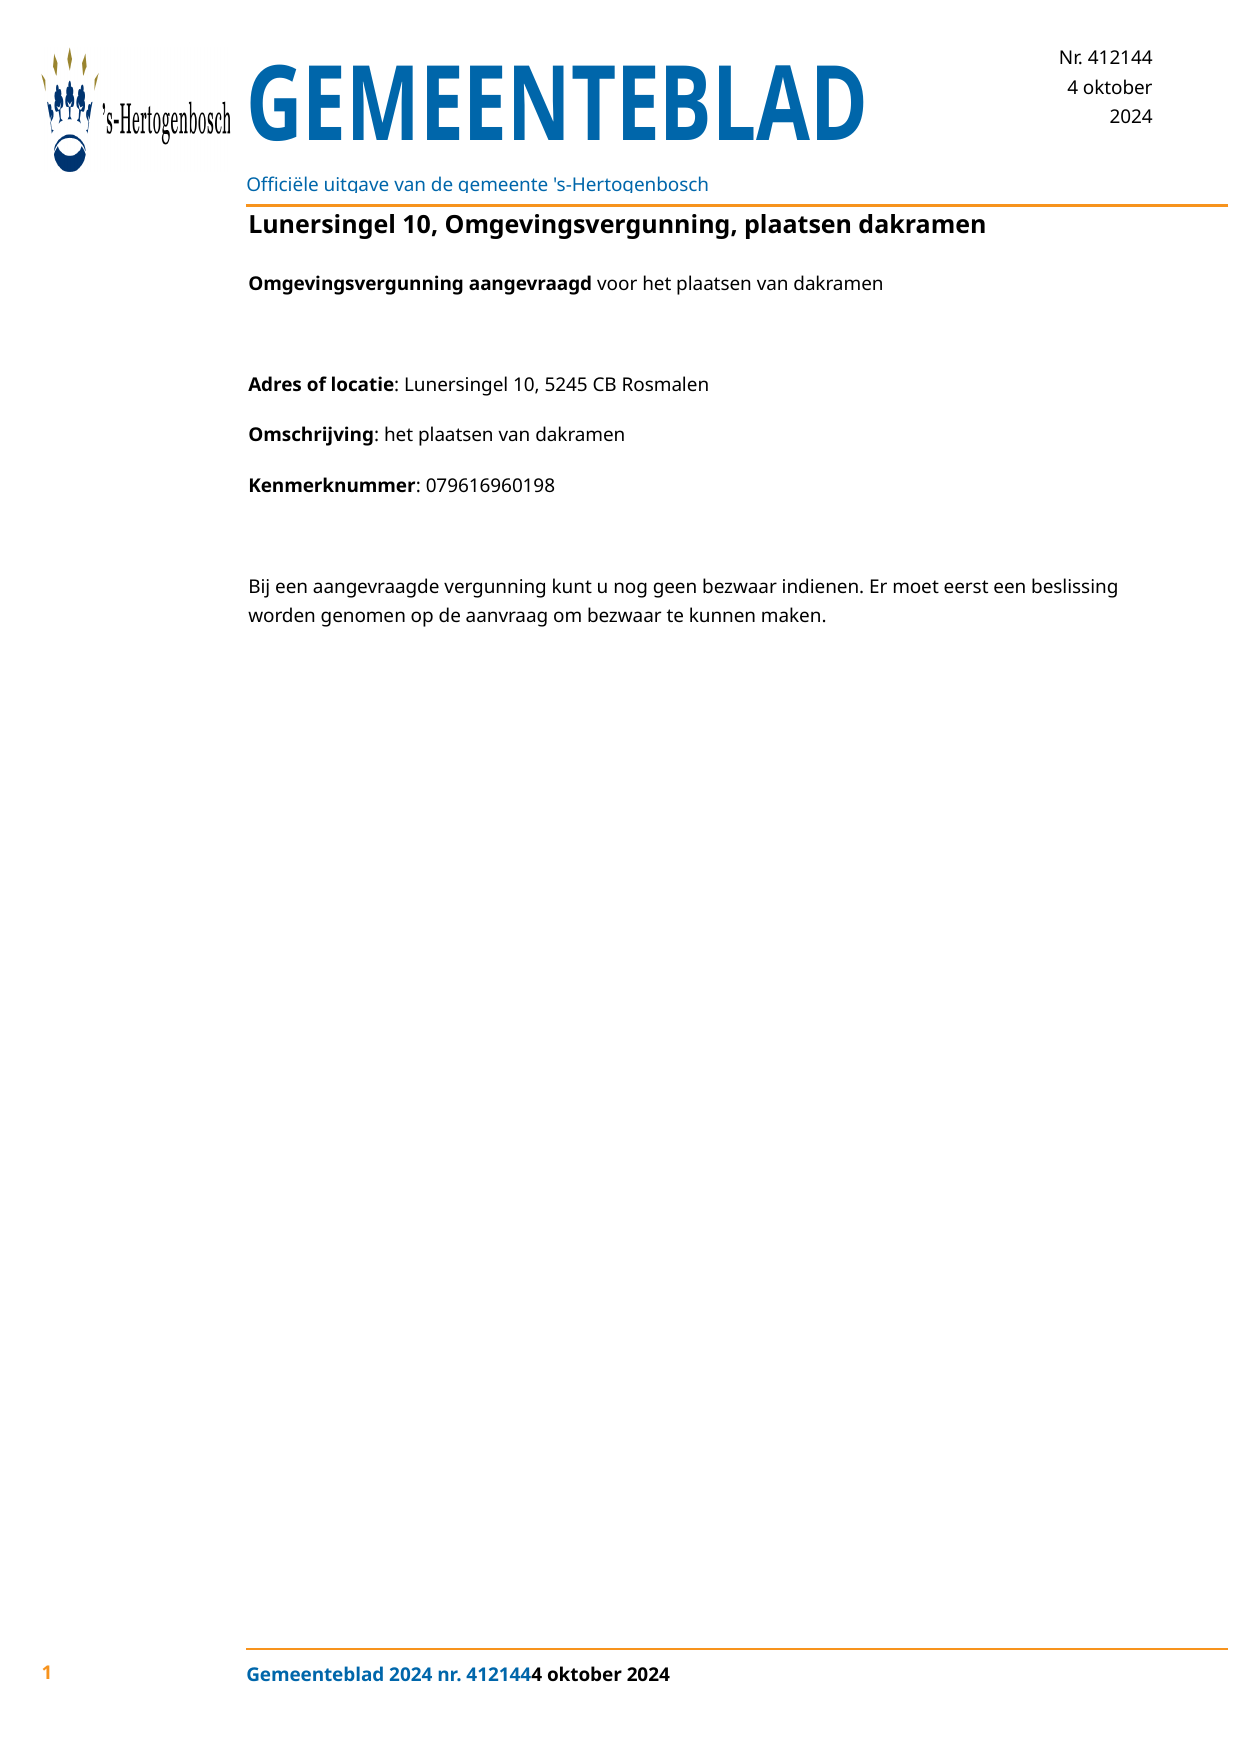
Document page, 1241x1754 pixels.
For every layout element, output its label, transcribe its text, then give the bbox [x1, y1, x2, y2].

text Omgevingsvergunning aangevraagd voor het plaatsen van dakramen [248, 270, 1152, 296]
text Omschrijving: het plaatsen van dakramen [248, 422, 1152, 447]
picture [41, 47, 231, 172]
text Adres of locatie: Lunersingel 10, 5245 CB Rosmalen [248, 371, 1152, 397]
text Kenmerknummer: 079616960198 [248, 472, 1152, 498]
text Bij een aangevraagde vergunning kunt u nog geen bezwaar indienen. Er moet eerst een beslissing worden genomen op de aanvraag om bezwaar te kunnen maken. [248, 573, 1152, 628]
text Lunersingel 10, Omgevingsvergunning, plaatsen dakramen [248, 207, 1152, 241]
